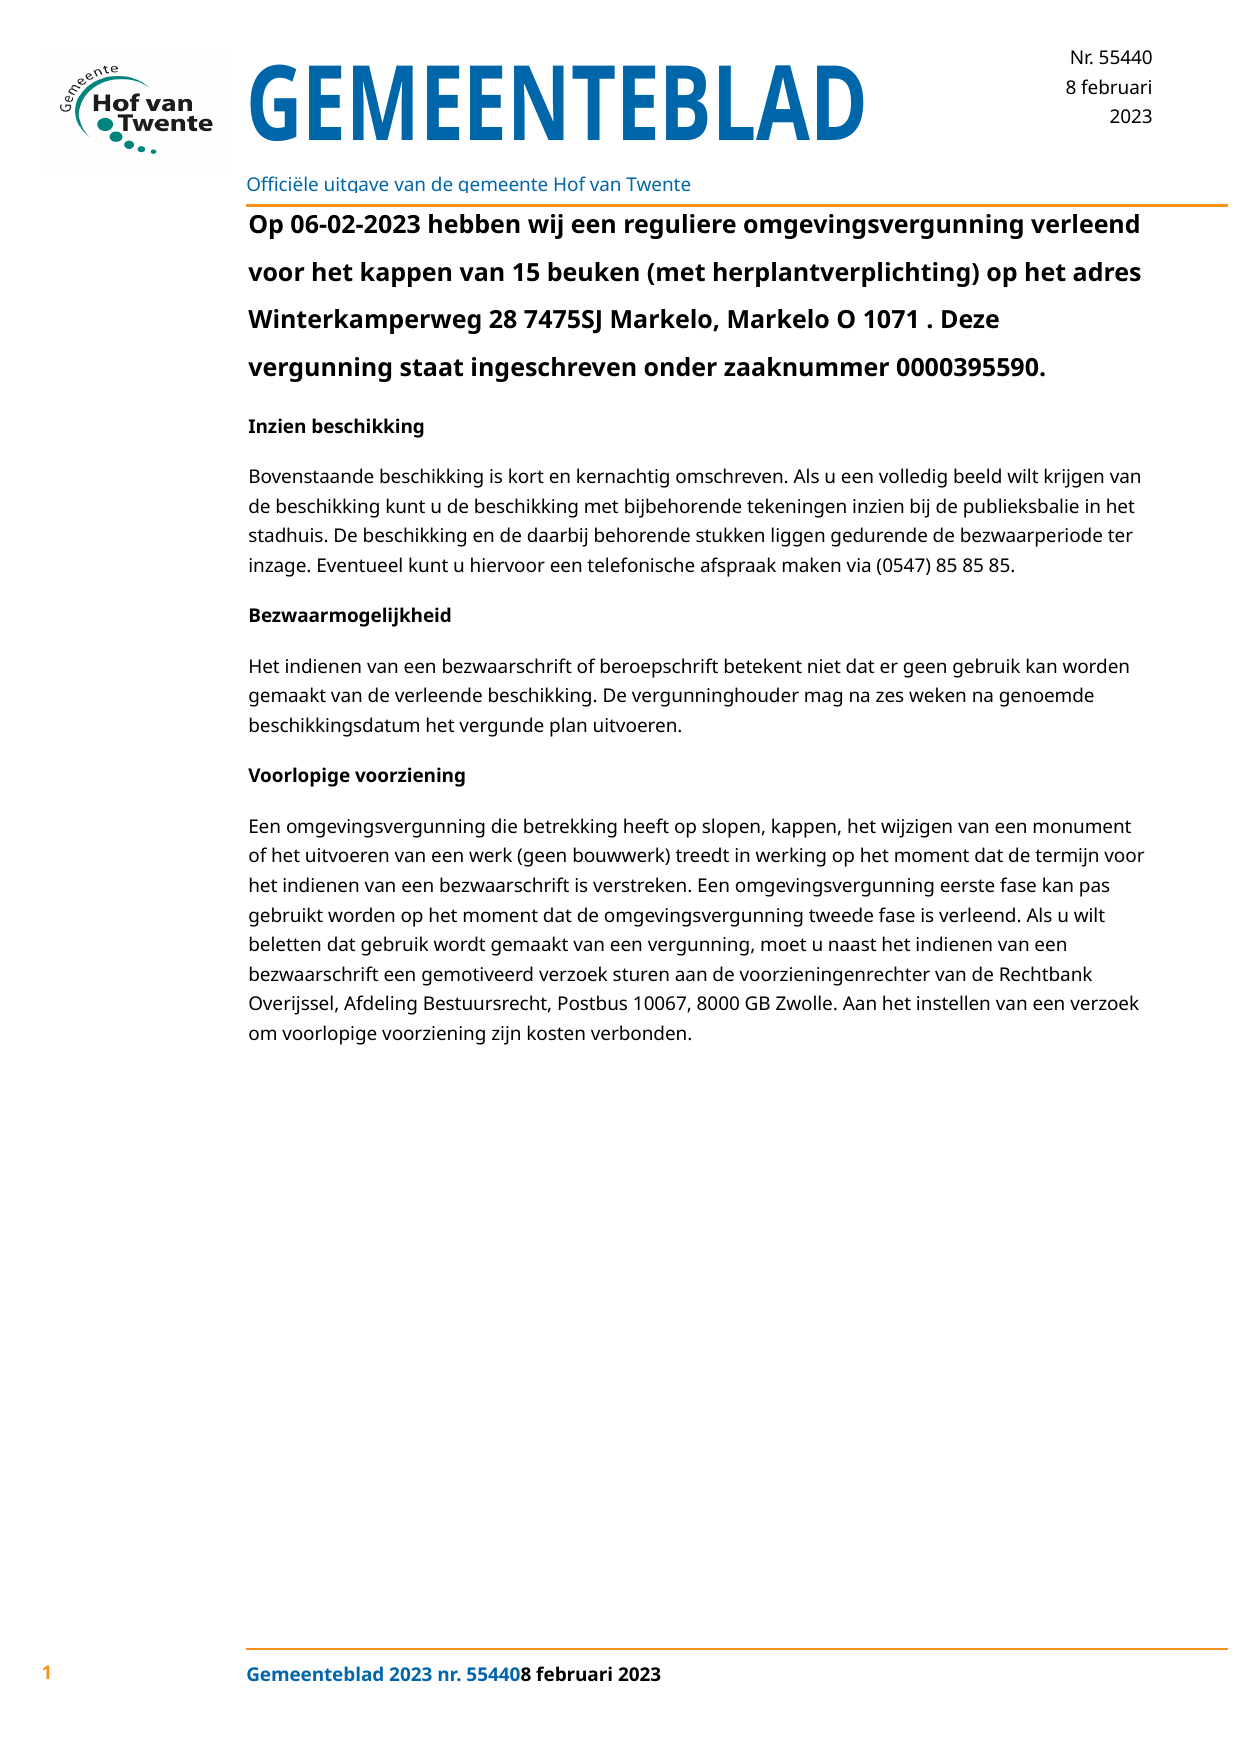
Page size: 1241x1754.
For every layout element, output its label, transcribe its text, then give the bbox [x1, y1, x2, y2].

text Bovenstaande beschikking is kort en kernachtig omschreven. Als u een volledig beeld wilt krijgen van de beschikking kunt u de beschikking met bijbehorende tekeningen inzien bij de publieksbalie in het stadhuis. De beschikking en de daarbij behorende stukken liggen gedurende de bezwaarperiode ter inzage. Eventueel kunt u hiervoor een telefonische afspraak maken via (0547) 85 85 85. [248, 463, 1152, 578]
text Inzien beschikking [248, 413, 1152, 439]
text Een omgevingsvergunning die betrekking heeft op slopen, kappen, het wijzigen van een monument of het uitvoeren van een werk (geen bouwwerk) treedt in werking op het moment dat de termijn voor het indienen van een bezwaarschrift is verstreken. Een omgevingsvergunning eerste fase kan pas gebruikt worden op het moment dat de omgevingsvergunning tweede fase is verleend. Als u wilt beletten dat gebruik wordt gemaakt van een vergunning, moet u naast het indienen van een bezwaarschrift een gemotiveerd verzoek sturen aan de voorzieningenrechter van de Rechtbank Overijssel, Afdeling Bestuursrecht, Postbus 10067, 8000 GB Zwolle. Aan het instellen van een verzoek om voorlopige voorziening zijn kosten verbonden. [248, 813, 1152, 1046]
text Bezwaarmogelijkheid [248, 603, 1152, 628]
text Het indienen van een bezwaarschrift of beroepschrift betekent niet dat er geen gebruik kan worden gemaakt van de verleende beschikking. De vergunninghouder mag na zes weken na genoemde beschikkingsdatum het vergunde plan uitvoeren. [248, 653, 1152, 738]
text Voorlopige voorziening [248, 763, 1152, 788]
picture [41, 47, 231, 172]
text Op 06-02-2023 hebben wij een reguliere omgevingsvergunning verleend voor het kappen van 15 beuken (met herplantverplichting) op het adres Winterkamperweg 28 7475SJ Markelo, Markelo O 1071 . Deze vergunning staat ingeschreven onder zaaknummer 0000395590. [248, 207, 1152, 384]
